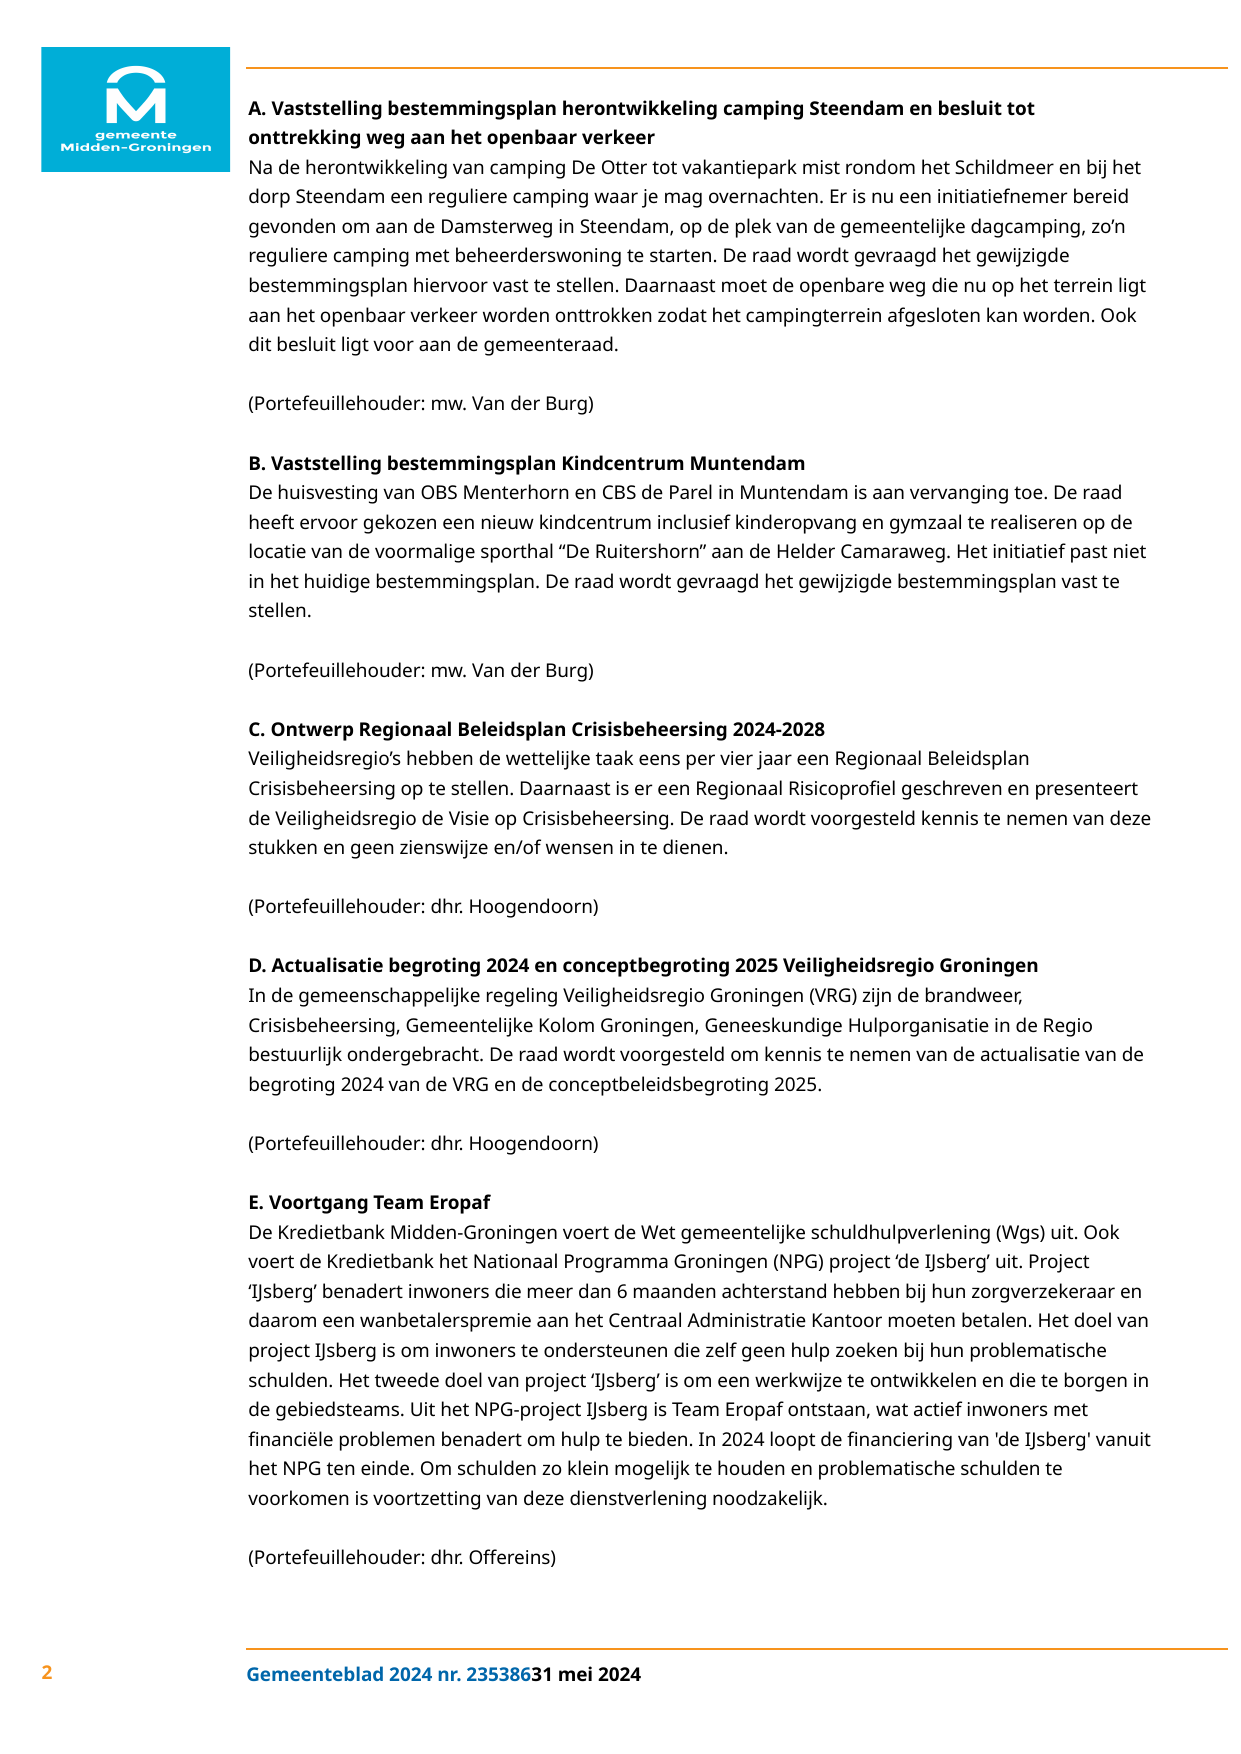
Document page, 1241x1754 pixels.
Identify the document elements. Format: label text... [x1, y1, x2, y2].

text Na de herontwikkeling van camping De Otter tot vakantiepark mist rondom het Schildmeer en bij het dorp Steendam een reguliere camping waar je mag overnachten. Er is nu een initiatiefnemer bereid gevonden om aan de Damsterweg in Steendam, op de plek van de gemeentelijke dagcamping, zo’n reguliere camping met beheerderswoning te starten. De raad wordt gevraagd het gewijzigde bestemmingsplan hiervoor vast te stellen. Daarnaast moet de openbare weg die nu op het terrein ligt aan het openbaar verkeer worden onttrokken zodat het campingterrein afgesloten kan worden. Ook dit besluit ligt voor aan de gemeenteraad. [248, 154, 1152, 357]
text (Portefeuillehouder: dhr. Hoogendoorn) [248, 1130, 1152, 1156]
text B. Vaststelling bestemmingsplan Kindcentrum Muntendam [248, 450, 1152, 476]
text (Portefeuillehouder: dhr. Offereins) [248, 1544, 1152, 1570]
text (Portefeuillehouder: mw. Van der Burg) [248, 657, 1152, 683]
text (Portefeuillehouder: dhr. Hoogendoorn) [248, 893, 1152, 919]
text E. Voortgang Team Eropaf [248, 1189, 1152, 1215]
text A. Vaststelling bestemmingsplan herontwikkeling camping Steendam en besluit tot onttrekking weg aan het openbaar verkeer [248, 95, 1152, 150]
text De Kredietbank Midden-Groningen voert de Wet gemeentelijke schuldhulpverlening (Wgs) uit. Ook voert de Kredietbank het Nationaal Programma Groningen (NPG) project ‘de IJsberg’ uit. Project ‘IJsberg’ benadert inwoners die meer dan 6 maanden achterstand hebben bij hun zorgverzekeraar en daarom een wanbetalerspremie aan het Centraal Administratie Kantoor moeten betalen. Het doel van project IJsberg is om inwoners te ondersteunen die zelf geen hulp zoeken bij hun problematische schulden. Het tweede doel van project ‘IJsberg’ is om een werkwijze te ontwikkelen en die te borgen in de gebiedsteams. Uit het NPG-project IJsberg is Team Eropaf ontstaan, wat actief inwoners met financiële problemen benadert om hulp te bieden. In 2024 loopt de financiering van 'de IJsberg' vanuit het NPG ten einde. Om schulden zo klein mogelijk te houden en problematische schulden te voorkomen is voortzetting van deze dienstverlening noodzakelijk. [248, 1219, 1152, 1511]
text De huisvesting van OBS Menterhorn en CBS de Parel in Muntendam is aan vervanging toe. De raad heeft ervoor gekozen een nieuw kindcentrum inclusief kinderopvang en gymzaal te realiseren op de locatie van de voormalige sporthal “De Ruitershorn” aan de Helder Camaraweg. Het initiatief past niet in het huidige bestemmingsplan. De raad wordt gevraagd het gewijzigde bestemmingsplan vast te stellen. [248, 479, 1152, 623]
text D. Actualisatie begroting 2024 en conceptbegroting 2025 Veiligheidsregio Groningen [248, 953, 1152, 978]
picture [108, 66, 164, 82]
text In de gemeenschappelijke regeling Veiligheidsregio Groningen (VRG) zijn de brandweer, Crisisbeheersing, Gemeentelijke Kolom Groningen, Geneeskundige Hulporganisatie in de Regio bestuurlijk ondergebracht. De raad wordt voorgesteld om kennis te nemen van de actualisatie van de begroting 2024 van de VRG en de conceptbeleidsbegroting 2025. [248, 982, 1152, 1097]
picture [107, 89, 165, 122]
text C. Ontwerp Regionaal Beleidsplan Crisisbeheersing 2024-2028 [248, 716, 1152, 742]
picture [184, 146, 190, 153]
text (Portefeuillehouder: mw. Van der Burg) [248, 391, 1152, 416]
text Veiligheidsregio’s hebben de wettelijke taak eens per vier jaar een Regionaal Beleidsplan Crisisbeheersing op te stellen. Daarnaast is er een Regionaal Risicoprofiel geschreven en presenteert de Veiligheidsregio de Visie op Crisisbeheersing. De raad wordt voorgesteld kennis te nemen van deze stukken en geen zienswijze en/of wensen in te dienen. [248, 746, 1152, 860]
